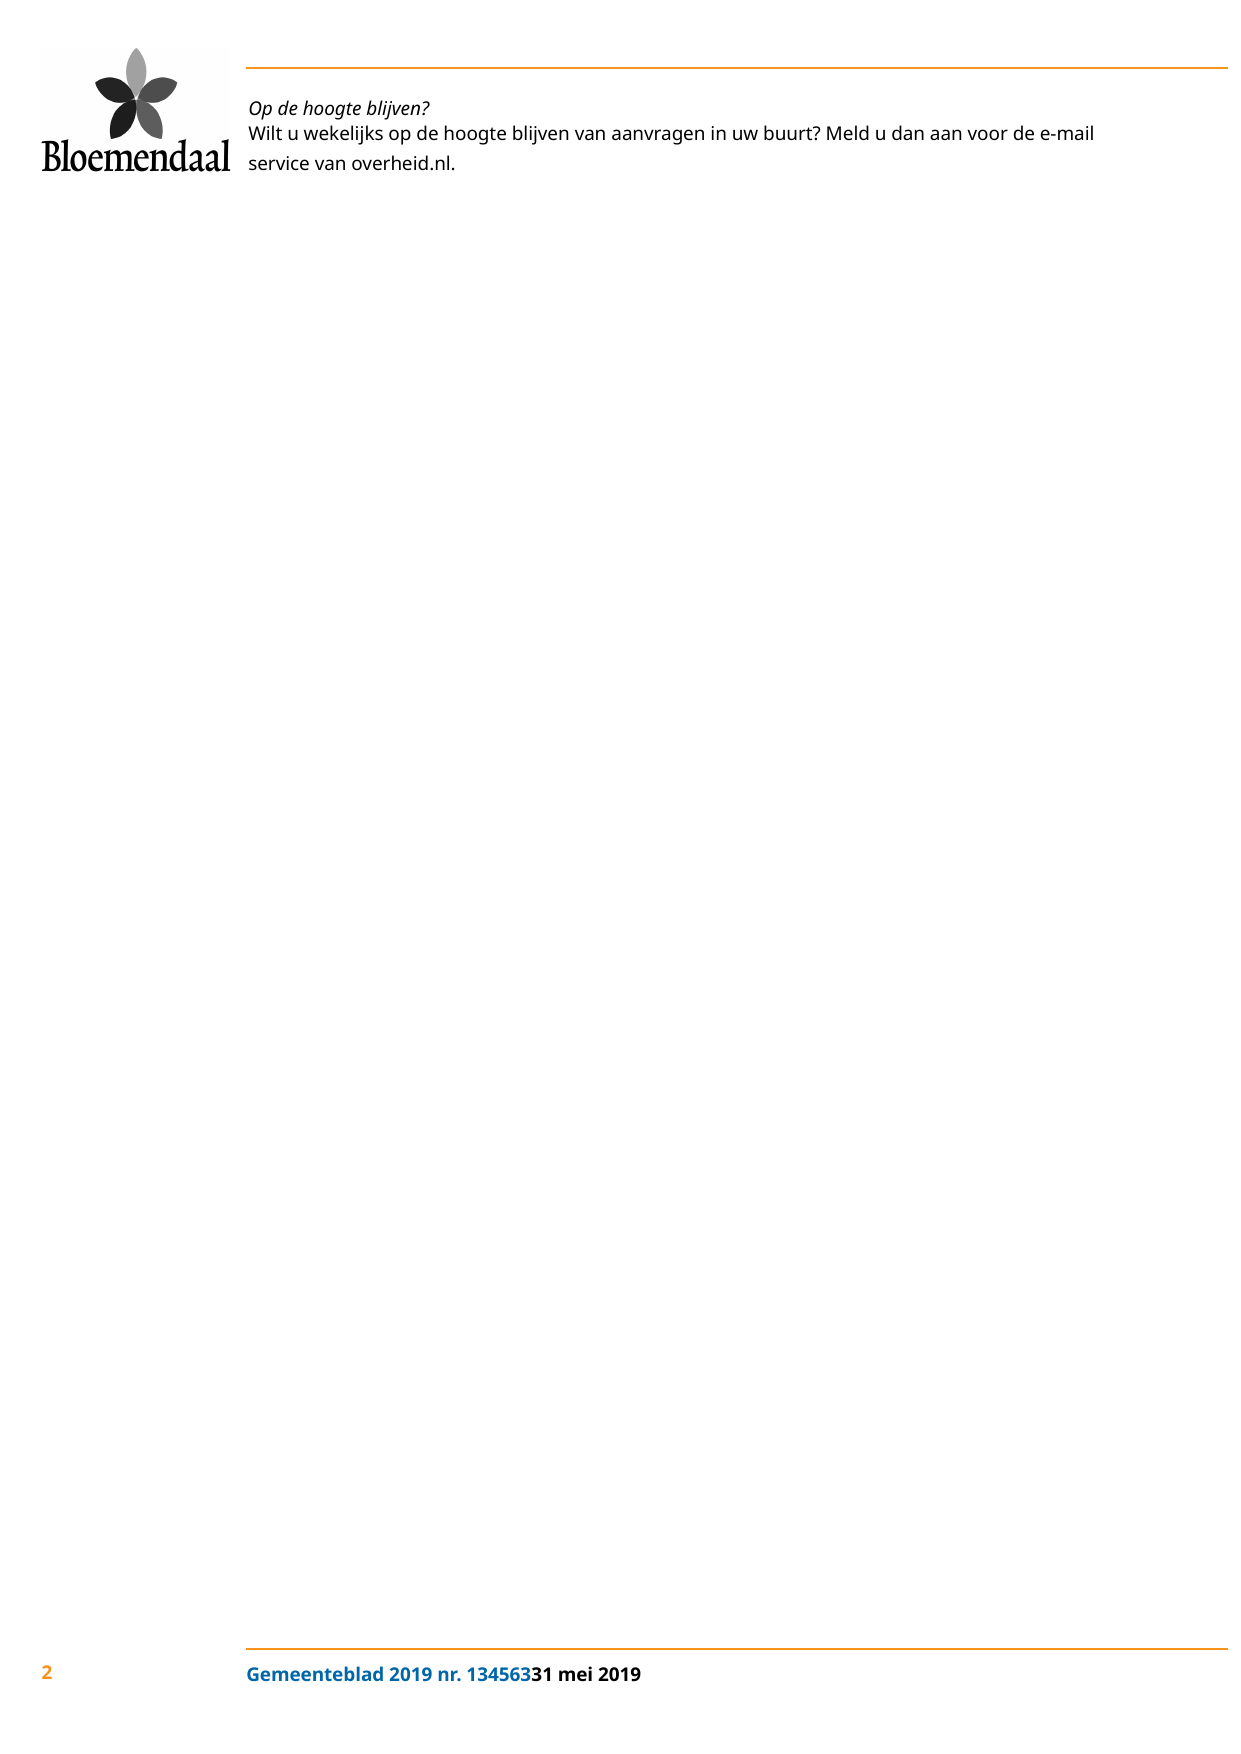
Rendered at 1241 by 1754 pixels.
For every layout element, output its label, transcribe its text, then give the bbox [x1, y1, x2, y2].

text Op de hoogte blijven? [248, 95, 1152, 121]
text Wilt u wekelijks op de hoogte blijven van aanvragen in uw buurt? Meld u dan aan voor de e-mail service van overheid.nl. [248, 121, 1152, 176]
picture [41, 47, 231, 172]
